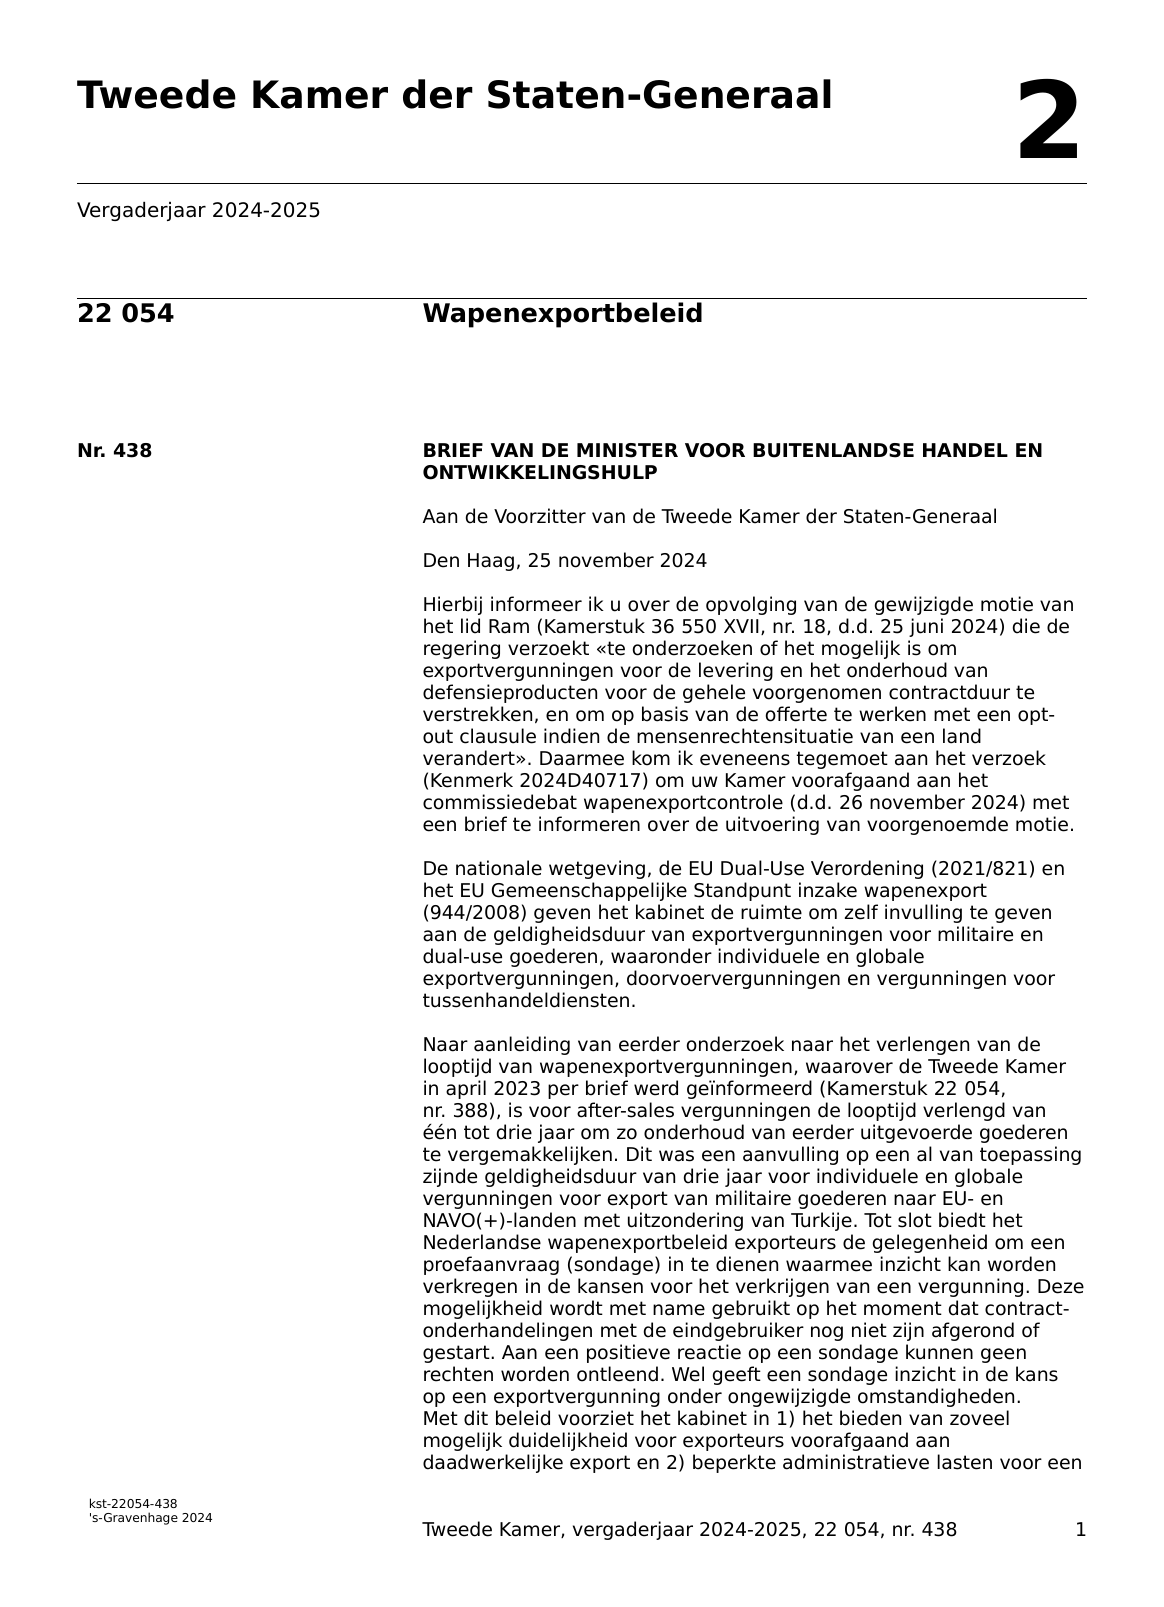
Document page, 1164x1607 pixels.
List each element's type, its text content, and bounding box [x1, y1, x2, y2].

table_header Tweede Kamer der Staten-Generaal [77, 59, 886, 183]
subtitle Nr. 438 BRIEF VAN DE MINISTER VOOR BUITENLANDSE HANDEL EN ONTWIKKELINGSHULP [77, 440, 1087, 484]
text kst-22054-438 [88, 1497, 323, 1511]
text Hierbij informeer ik u over de opvolging van de gewijzigde motie van het lid Ram (Kamerstuk 36 550 XVII, nr. 18, d.d. 25 juni 2024) die de regering verzoekt «te onderzoeken of het mogelijk is om exportvergunningen voor de levering en het onderhoud van defensieproducten voor de gehele voorgenomen contractduur te verstrekken, en om op basis van de offerte te werken met een opt-out clausule indien de mensenrechtensituatie van een land verandert». Daarmee kom ik eveneens tegemoet aan het verzoek (Kenmerk 2024D40717) om uw Kamer voorafgaand aan het commissiedebat wapenexportcontrole (d.d. 26 november 2024) met een brief te informeren over de uitvoering van voorgenoemde motie. [422, 594, 1087, 836]
text Den Haag, 25 november 2024 [422, 550, 1087, 572]
text De nationale wetgeving, de EU Dual-Use Verordening (2021/821) en het EU Gemeenschappelijke Standpunt inzake wapenexport (944/2008) geven het kabinet de ruimte om zelf invulling te geven aan de geldigheidsduur van exportvergunningen voor militaire en dual-use goederen, waaronder individuele en globale exportvergunningen, doorvoervergunningen en vergunningen voor tussenhandeldiensten. [422, 858, 1087, 1012]
text Aan de Voorzitter van de Tweede Kamer der Staten-Generaal [422, 506, 1087, 528]
text Naar aanleiding van eerder onderzoek naar het verlengen van de looptijd van wapenexportvergunningen, waarover de Tweede Kamer in april 2023 per brief werd geïnformeerd (Kamerstuk 22 054, nr. 388), is voor after-sales vergunningen de looptijd verlengd van één tot drie jaar om zo onderhoud van eerder uitgevoerde goederen te vergemakkelijken. Dit was een aanvulling op een al van toepassing zijnde geldigheidsduur van drie jaar voor individuele en globale vergunningen voor export van militaire goederen naar EU- en NAVO(+)-landen met uitzondering van Turkije. Tot slot biedt het Nederlandse wapenexportbeleid exporteurs de gelegenheid om een proefaanvraag (sondage) in te dienen waarmee inzicht kan worden verkregen in de kansen voor het verkrijgen van een vergunning. Deze mogelijkheid wordt met name gebruikt op het moment dat contract-onderhandelingen met de eindgebruiker nog niet zijn afgerond of gestart. Aan een positieve reactie op een sondage kunnen geen rechten worden ontleend. Wel geeft een sondage inzicht in de kans op een exportvergunning onder ongewijzigde omstandigheden. [422, 1034, 1087, 1408]
text Met dit beleid voorziet het kabinet in 1) het bieden van zoveel mogelijk duidelijkheid voor exporteurs voorafgaand aan daadwerkelijke export en 2) beperkte administratieve lasten voor een [422, 1408, 1087, 1474]
table_header 2 [886, 59, 1087, 183]
subtitle 22 054 Wapenexportbeleid [77, 299, 1087, 329]
table_cell Vergaderjaar 2024-2025 [77, 184, 1087, 298]
text 's-Gravenhage 2024 [88, 1511, 323, 1525]
